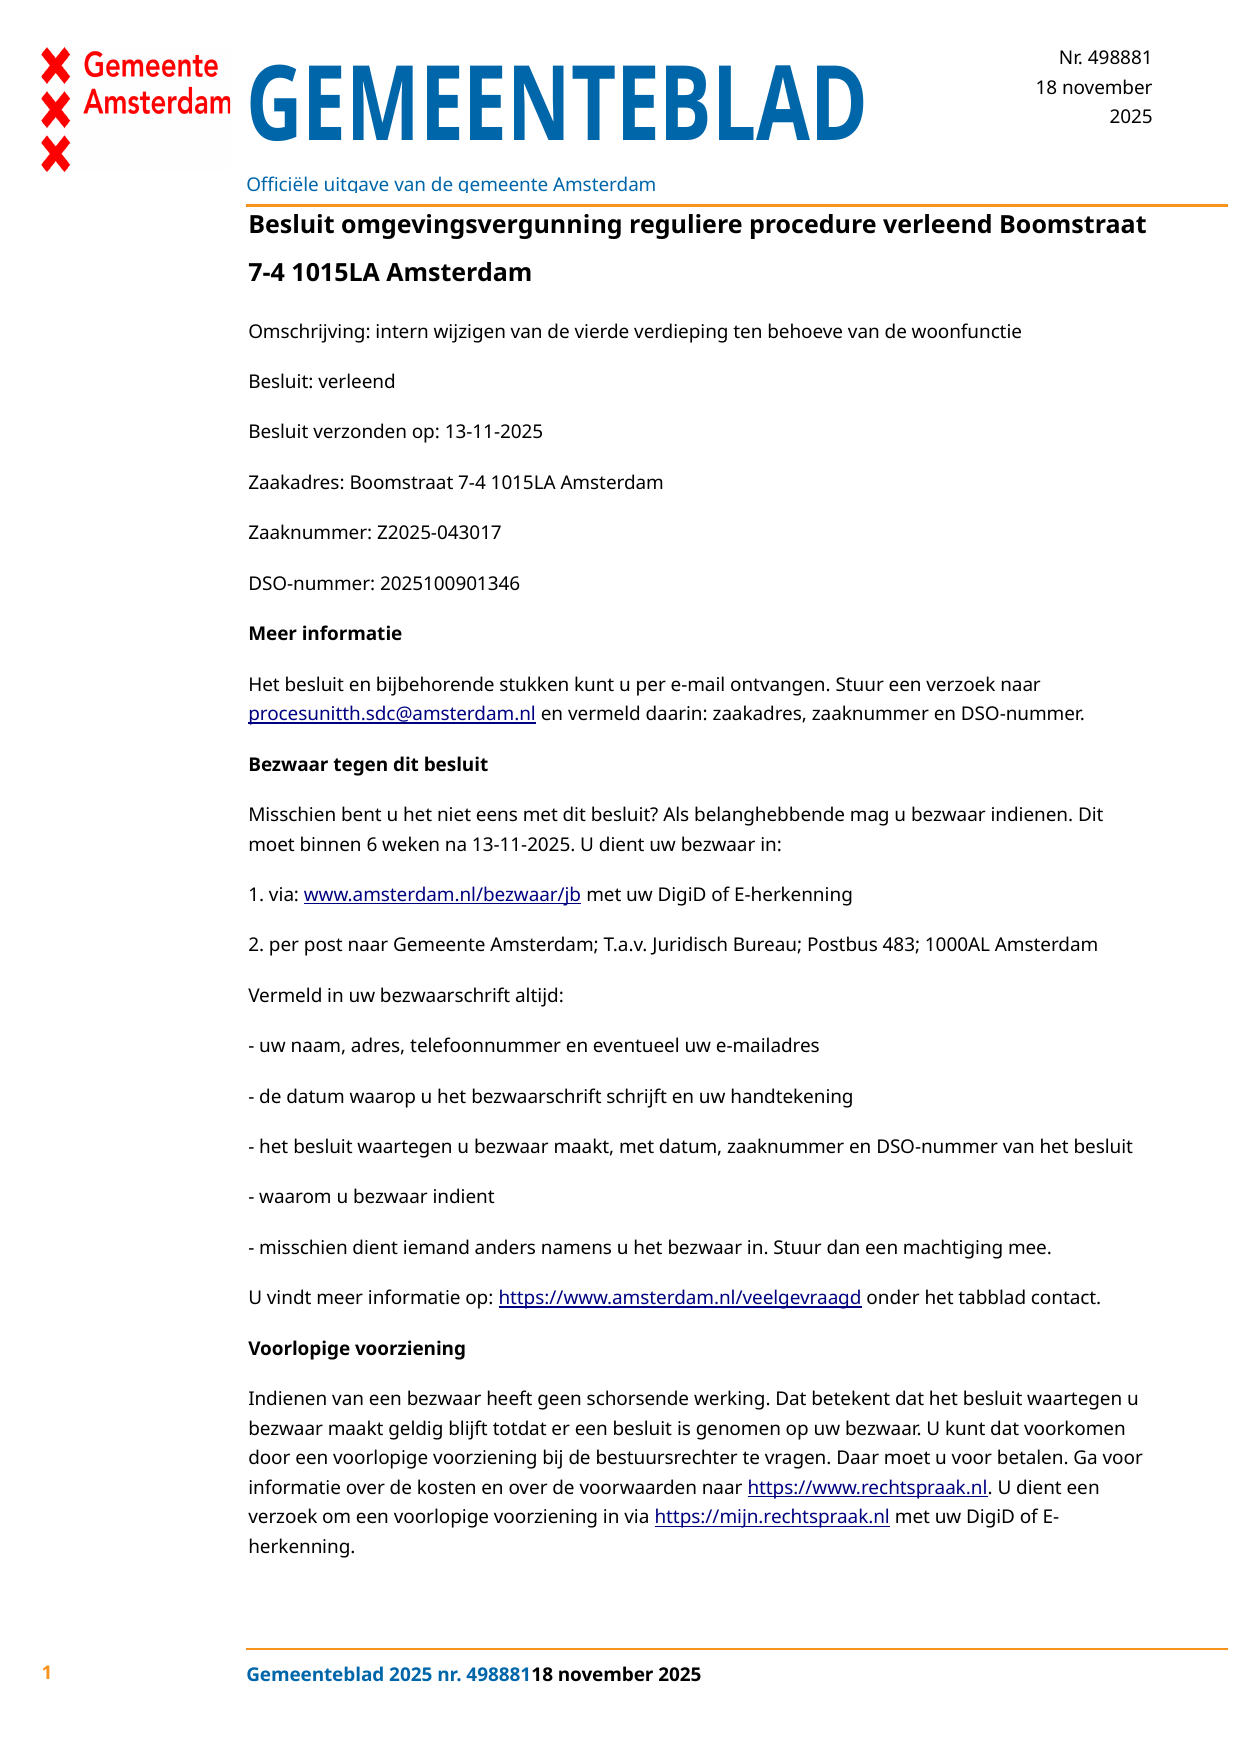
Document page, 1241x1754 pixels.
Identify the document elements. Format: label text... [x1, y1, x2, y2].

text Besluit verzonden op: 13-11-2025 [248, 419, 1152, 444]
text DSO-nummer: 2025100901346 [248, 570, 1152, 596]
text 1. via: www.amsterdam.nl/bezwaar/jb met uw DigiD of E-herkenning [248, 881, 1152, 907]
text Meer informatie [248, 620, 1152, 646]
text Omschrijving: intern wijzigen van de vierde verdieping ten behoeve van de woonfunctie [248, 318, 1152, 344]
text Het besluit en bijbehorende stukken kunt u per e-mail ontvangen. Stuur een verzoek naar procesunitth.sdc@amsterdam.nl en vermeld daarin: zaakadres, zaaknummer en DSO-nummer. [248, 671, 1152, 726]
picture [41, 47, 231, 172]
text Besluit omgevingsvergunning reguliere procedure verleend Boomstraat 7-4 1015LA Amsterdam [248, 207, 1152, 288]
text U vindt meer informatie op: https://www.amsterdam.nl/veelgevraagd onder het tabblad contact. [248, 1284, 1152, 1310]
text Indienen van een bezwaar heeft geen schorsende werking. Dat betekent dat het besluit waartegen u bezwaar maakt geldig blijft totdat er een besluit is genomen op uw bezwaar. U kunt dat voorkomen door een voorlopige voorziening bij de bestuursrechter te vragen. Daar moet u voor betalen. Ga voor informatie over de kosten en over de voorwaarden naar https://www.rechtspraak.nl. U dient een verzoek om een voorlopige voorziening in via https://mijn.rechtspraak.nl met uw DigiD of E-herkenning. [248, 1385, 1152, 1559]
text Bezwaar tegen dit besluit [248, 751, 1152, 777]
text - uw naam, adres, telefoonnummer en eventueel uw e-mailadres [248, 1032, 1152, 1058]
text 2. per post naar Gemeente Amsterdam; T.a.v. Juridisch Bureau; Postbus 483; 1000AL Amsterdam [248, 932, 1152, 957]
text Besluit: verleend [248, 368, 1152, 394]
text Misschien bent u het niet eens met dit besluit? Als belanghebbende mag u bezwaar indienen. Dit moet binnen 6 weken na 13-11-2025. U dient uw bezwaar in: [248, 801, 1152, 857]
text - de datum waarop u het bezwaarschrift schrijft en uw handtekening [248, 1083, 1152, 1109]
text - misschien dient iemand anders namens u het bezwaar in. Stuur dan een machtiging mee. [248, 1234, 1152, 1260]
text - het besluit waartegen u bezwaar maakt, met datum, zaaknummer en DSO-nummer van het besluit [248, 1133, 1152, 1159]
text Zaakadres: Boomstraat 7-4 1015LA Amsterdam [248, 469, 1152, 495]
text - waarom u bezwaar indient [248, 1184, 1152, 1209]
text Vermeld in uw bezwaarschrift altijd: [248, 982, 1152, 1008]
text Voorlopige voorziening [248, 1335, 1152, 1361]
text Zaaknummer: Z2025-043017 [248, 519, 1152, 545]
